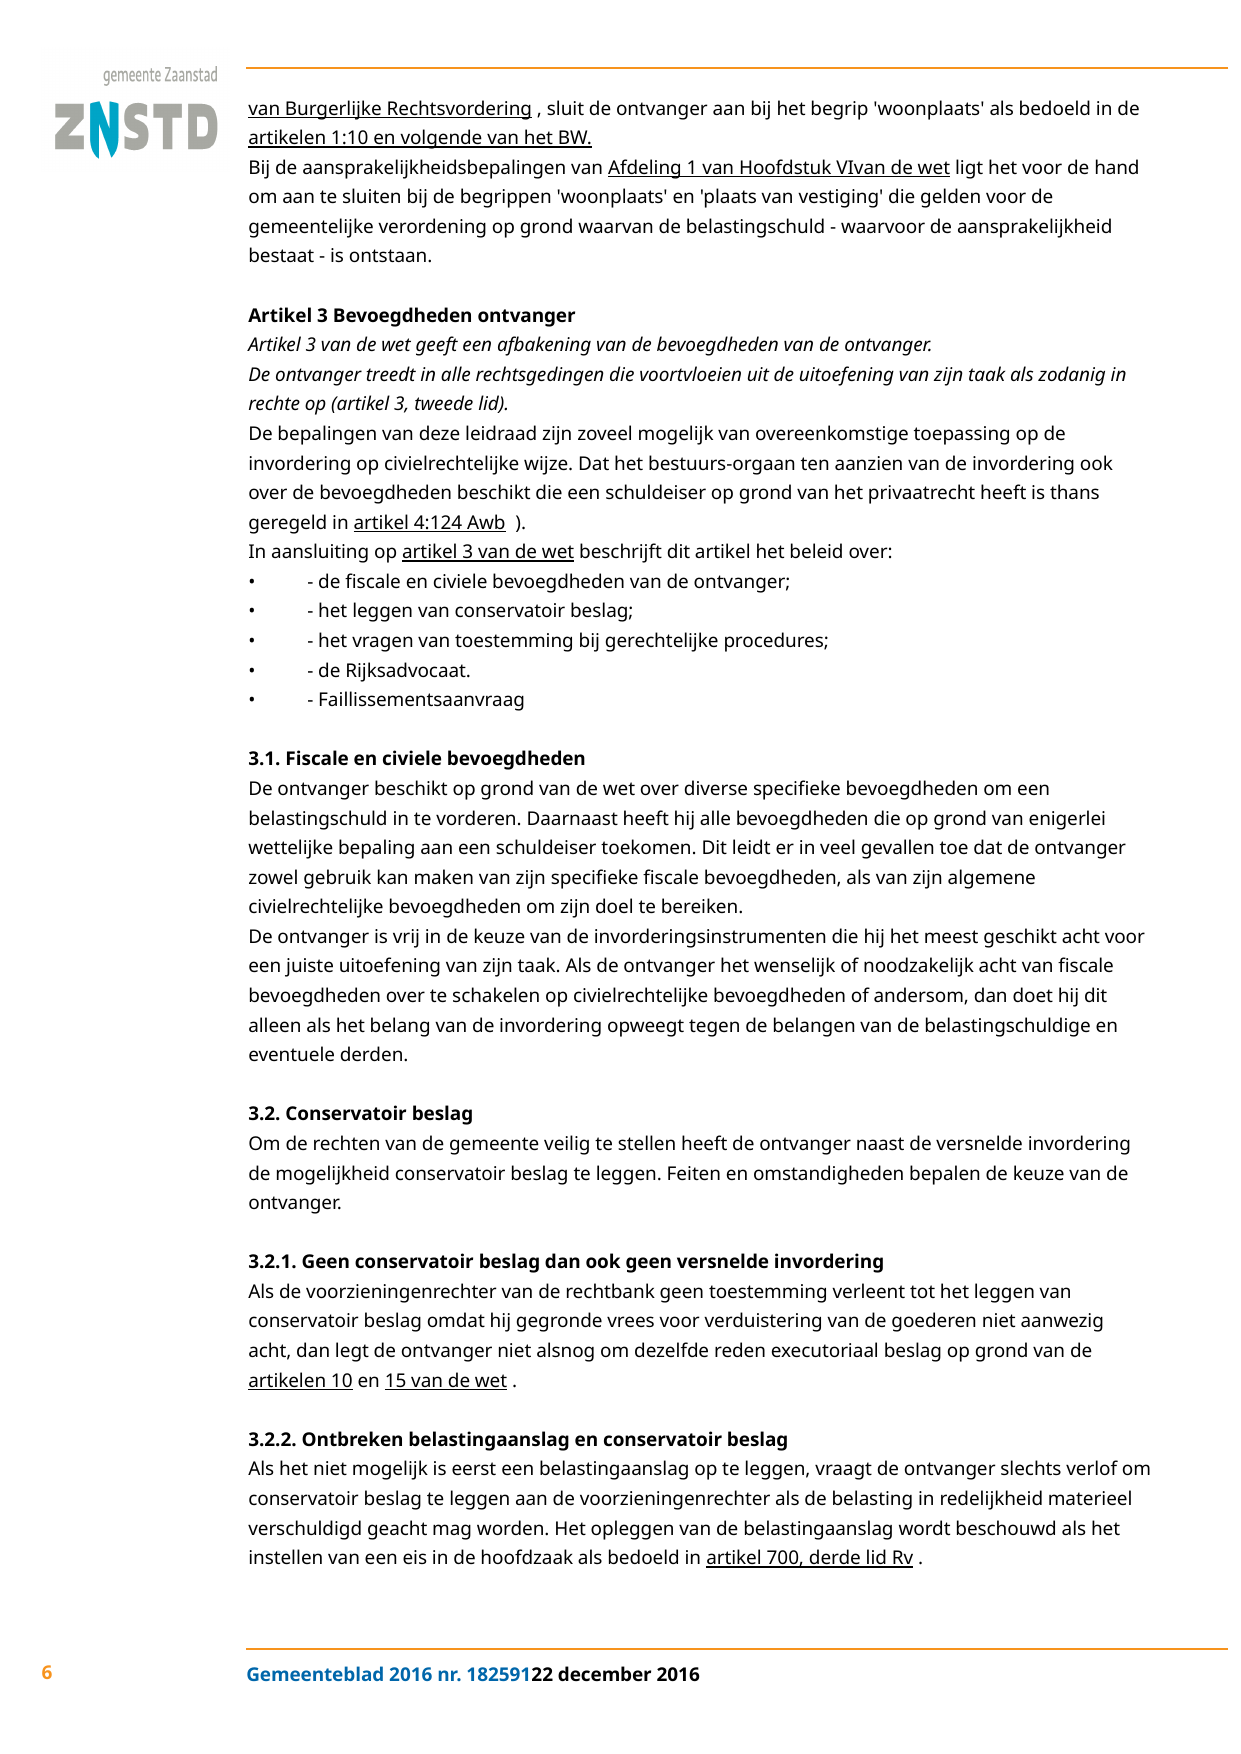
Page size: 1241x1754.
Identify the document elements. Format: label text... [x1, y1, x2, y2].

text Als het niet mogelijk is eerst een belastingaanslag op te leggen, vraagt de ontvanger slechts verlof om conservatoir beslag te leggen aan de voorzieningenrechter als de belasting in redelijkheid materieel verschuldigd geacht mag worden. Het opleggen van de belastingaanslag wordt beschouwd als het instellen van een eis in de hoofdzaak als bedoeld in artikel 700, derde lid Rv . [248, 1456, 1152, 1570]
text 3.2.2. Ontbreken belastingaanslag en conservatoir beslag [248, 1426, 1152, 1452]
text 3.2.1. Geen conservatoir beslag dan ook geen versnelde invordering [248, 1248, 1152, 1274]
list - de Rijksadvocaat. [248, 657, 1152, 683]
text Artikel 3 van de wet geeft een afbakening van de bevoegdheden van de ontvanger. [248, 331, 1152, 357]
list - de fiscale en civiele bevoegdheden van de ontvanger; [248, 568, 1152, 594]
text De ontvanger beschikt op grond van de wet over diverse specifieke bevoegdheden om een belastingschuld in te vorderen. Daarnaast heeft hij alle bevoegdheden die op grond van enigerlei wettelijke bepaling aan een schuldeiser toekomen. Dit leidt er in veel gevallen toe dat de ontvanger zowel gebruik kan maken van zijn specifieke fiscale bevoegdheden, als van zijn algemene civielrechtelijke bevoegdheden om zijn doel te bereiken. [248, 775, 1152, 919]
list - het leggen van conservatoir beslag; [248, 598, 1152, 623]
text Om de rechten van de gemeente veilig te stellen heeft de ontvanger naast de versnelde invordering de mogelijkheid conservatoir beslag te leggen. Feiten en omstandigheden bepalen de keuze van de ontvanger. [248, 1130, 1152, 1215]
text De ontvanger treedt in alle rechtsgedingen die voortvloeien uit de uitoefening van zijn taak als zodanig in rechte op (artikel 3, tweede lid). [248, 361, 1152, 416]
text De ontvanger is vrij in de keuze van de invorderingsinstrumenten die hij het meest geschikt acht voor een juiste uitoefening van zijn taak. Als de ontvanger het wenselijk of noodzakelijk acht van fiscale bevoegdheden over te schakelen op civielrechtelijke bevoegdheden of andersom, dan doet hij dit alleen als het belang van de invordering opweegt tegen de belangen van de belastingschuldige en eventuele derden. [248, 923, 1152, 1067]
picture [41, 47, 231, 172]
text De bepalingen van deze leidraad zijn zoveel mogelijk van overeenkomstige toepassing op de invordering op civielrechtelijke wijze. Dat het bestuurs-orgaan ten aanzien van de invordering ook over de bevoegdheden beschikt die een schuldeiser op grond van het privaatrecht heeft is thans geregeld in artikel 4:124 Awb ). [248, 420, 1152, 535]
text Artikel 3 Bevoegdheden ontvanger [248, 302, 1152, 328]
text Bij de aansprakelijkheidsbepalingen van Afdeling 1 van Hoofdstuk VIvan de wet ligt het voor de hand om aan te sluiten bij de begrippen 'woonplaats' en 'plaats van vestiging' die gelden voor de gemeentelijke verordening op grond waarvan de belastingschuld - waarvoor de aansprakelijkheid bestaat - is ontstaan. [248, 154, 1152, 268]
text 3.2. Conservatoir beslag [248, 1101, 1152, 1126]
text van Burgerlijke Rechtsvordering , sluit de ontvanger aan bij het begrip 'woonplaats' als bedoeld in de artikelen 1:10 en volgende van het BW. [248, 95, 1152, 150]
text 3.1. Fiscale en civiele bevoegdheden [248, 746, 1152, 771]
text In aansluiting op artikel 3 van de wet beschrijft dit artikel het beleid over: [248, 538, 1152, 564]
text Als de voorzieningenrechter van de rechtbank geen toestemming verleent tot het leggen van conservatoir beslag omdat hij gegronde vrees voor verduistering van de goederen niet aanwezig acht, dan legt de ontvanger niet alsnog om dezelfde reden executoriaal beslag op grond van de artikelen 10 en 15 van de wet . [248, 1278, 1152, 1393]
list - Faillissementsaanvraag [248, 686, 1152, 712]
list - het vragen van toestemming bij gerechtelijke procedures; [248, 627, 1152, 653]
